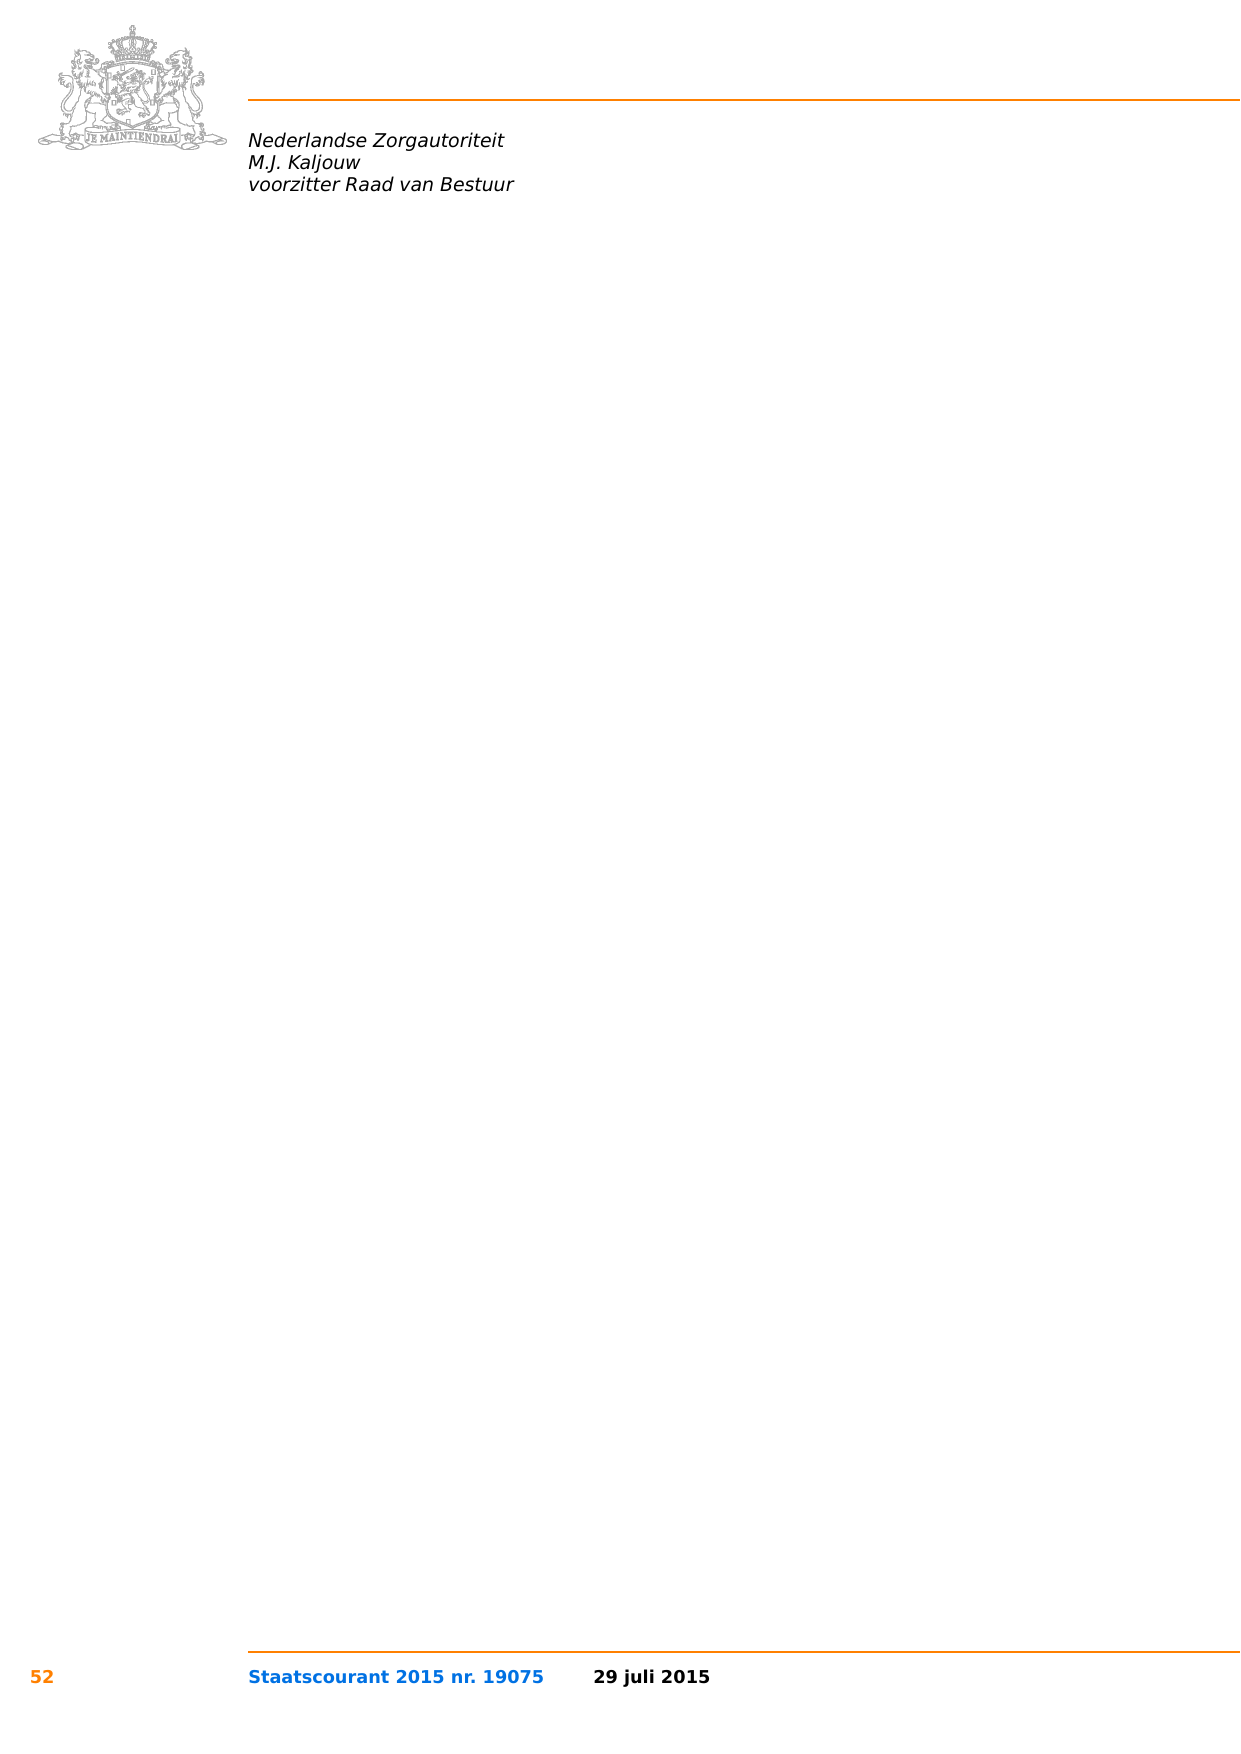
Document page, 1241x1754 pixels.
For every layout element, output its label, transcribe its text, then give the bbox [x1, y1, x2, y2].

text Nederlandse Zorgautoriteit M.J. Kaljouw voorzitter Raad van Bestuur [248, 130, 1163, 196]
picture [38, 25, 227, 150]
